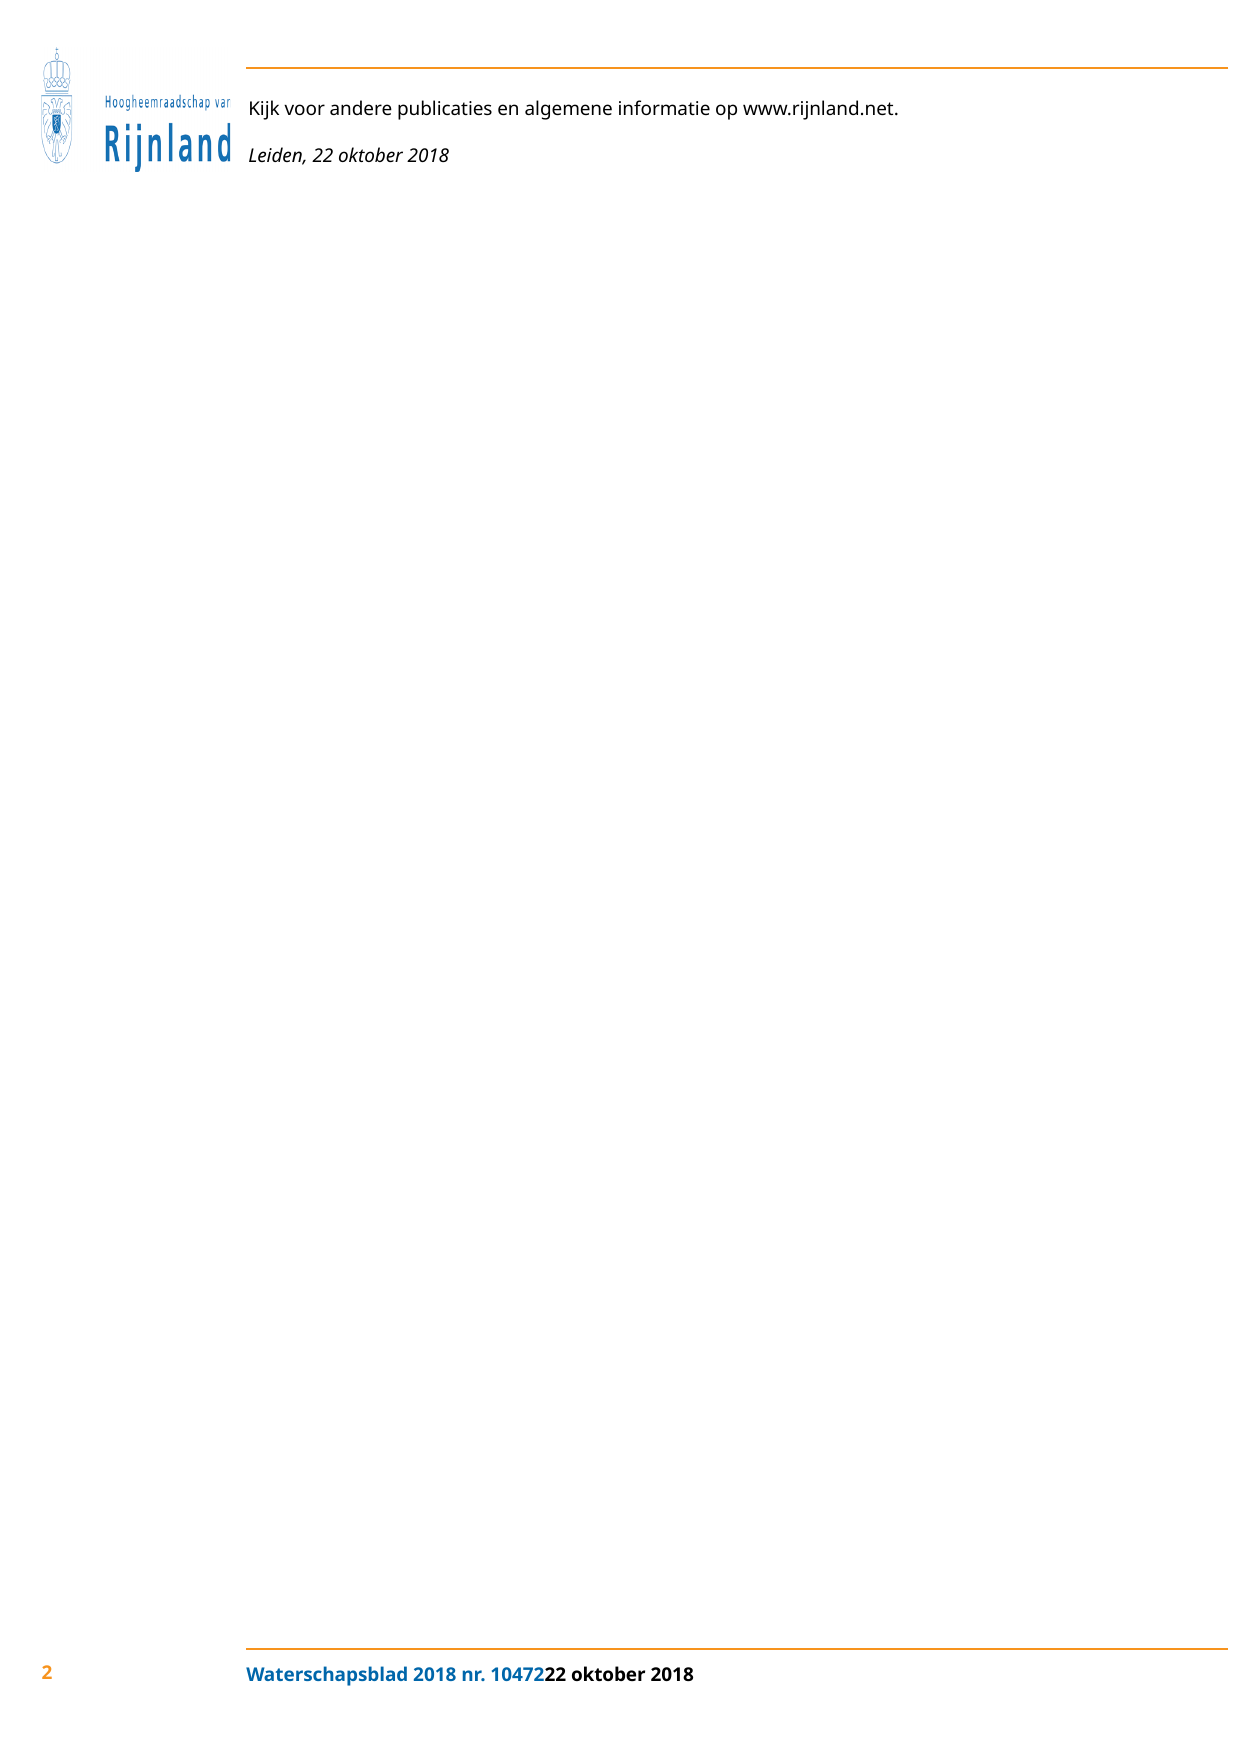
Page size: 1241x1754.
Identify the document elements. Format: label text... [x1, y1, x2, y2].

text Kijk voor andere publicaties en algemene informatie op www.rijnland.net. [248, 95, 1152, 121]
text Leiden, 22 oktober 2018 [248, 143, 1152, 168]
picture [41, 47, 231, 172]
